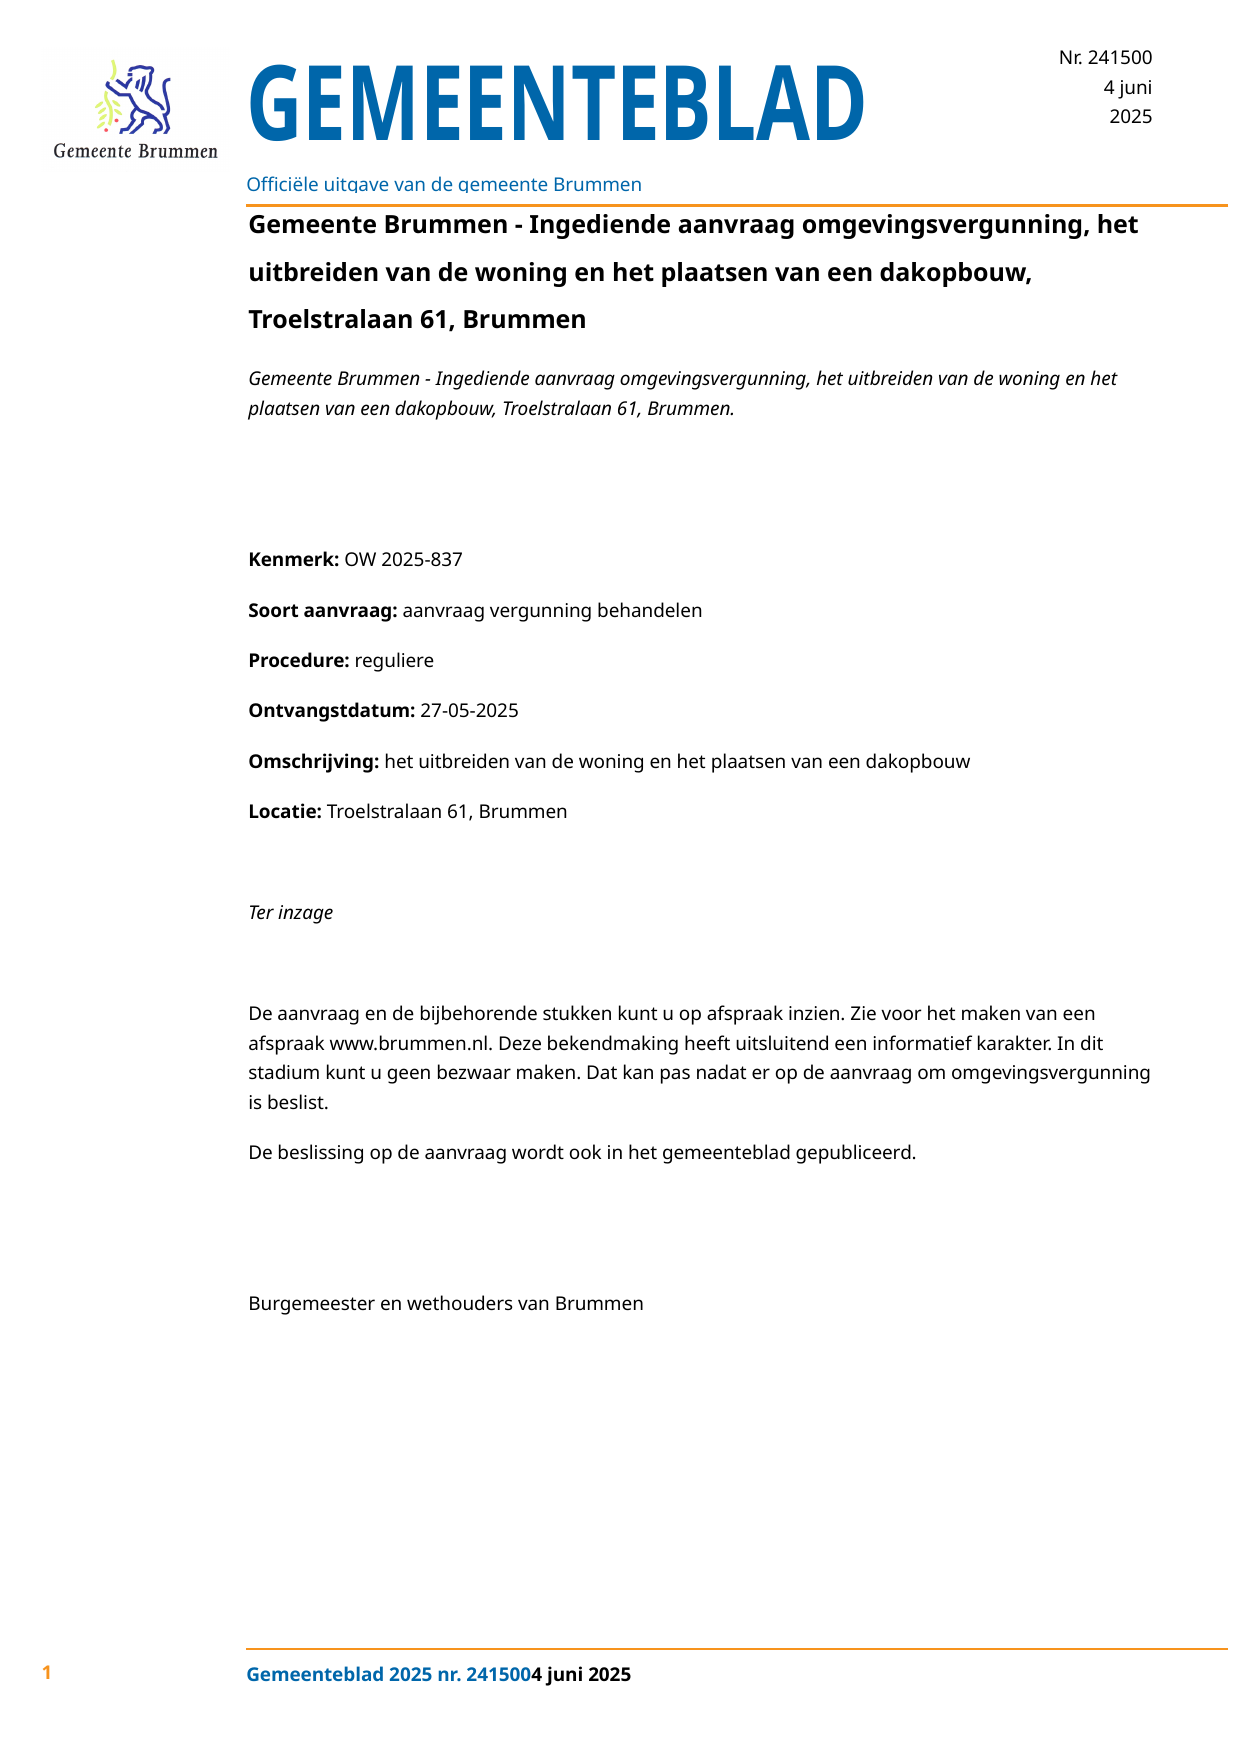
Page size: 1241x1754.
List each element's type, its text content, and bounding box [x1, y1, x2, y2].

text Ter inzage [248, 899, 1152, 925]
text Omschrijving: het uitbreiden van de woning en het plaatsen van een dakopbouw [248, 748, 1152, 774]
text De aanvraag en de bijbehorende stukken kunt u op afspraak inzien. Zie voor het maken van een afspraak www.brummen.nl. Deze bekendmaking heeft uitsluitend een informatief karakter. In dit stadium kunt u geen bezwaar maken. Dat kan pas nadat er op de aanvraag om omgevingsvergunning is beslist. [248, 1000, 1152, 1114]
text Soort aanvraag: aanvraag vergunning behandelen [248, 597, 1152, 622]
text Locatie: Troelstralaan 61, Brummen [248, 798, 1152, 824]
text Gemeente Brummen - Ingediende aanvraag omgevingsvergunning, het uitbreiden van de woning en het plaatsen van een dakopbouw, Troelstralaan 61, Brummen. [248, 366, 1152, 421]
text De beslissing op de aanvraag wordt ook in het gemeenteblad gepubliceerd. [248, 1139, 1152, 1165]
text Procedure: reguliere [248, 647, 1152, 673]
text Burgemeester en wethouders van Brummen [248, 1291, 1152, 1316]
text Gemeente Brummen - Ingediende aanvraag omgevingsvergunning, het uitbreiden van de woning en het plaatsen van een dakopbouw, Troelstralaan 61, Brummen [248, 207, 1152, 336]
picture [41, 47, 231, 172]
text Ontvangstdatum: 27-05-2025 [248, 698, 1152, 723]
text Kenmerk: OW 2025-837 [248, 546, 1152, 572]
